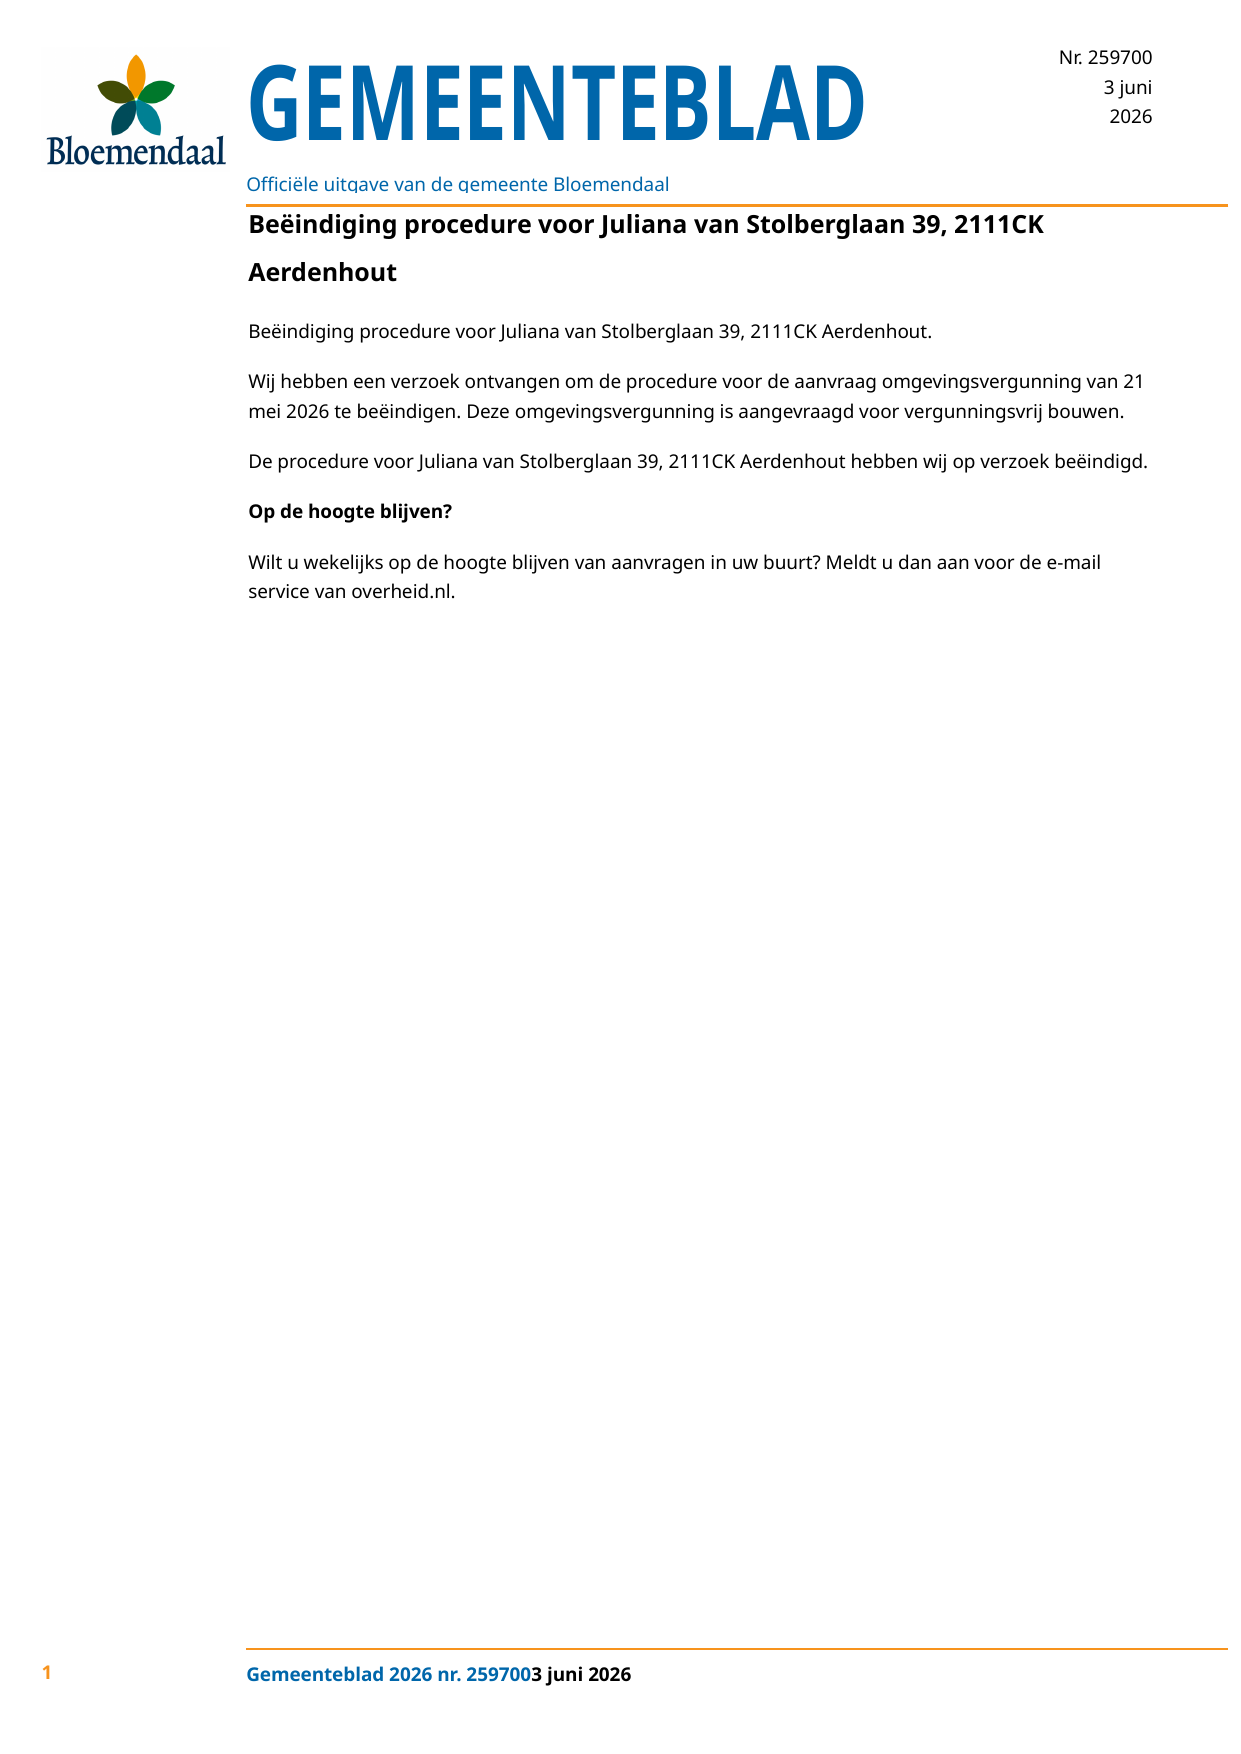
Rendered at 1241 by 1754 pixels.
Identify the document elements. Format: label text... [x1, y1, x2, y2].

picture [41, 47, 231, 172]
text Wij hebben een verzoek ontvangen om de procedure voor de aanvraag omgevingsvergunning van 21 mei 2026 te beëindigen. Deze omgevingsvergunning is aangevraagd voor vergunningsvrij bouwen. [248, 368, 1152, 424]
text De procedure voor Juliana van Stolberglaan 39, 2111CK Aerdenhout hebben wij op verzoek beëindigd. [248, 448, 1152, 474]
text Op de hoogte blijven? [248, 499, 1152, 524]
text Beëindiging procedure voor Juliana van Stolberglaan 39, 2111CK Aerdenhout. [248, 318, 1152, 344]
text Beëindiging procedure voor Juliana van Stolberglaan 39, 2111CK Aerdenhout [248, 207, 1152, 288]
text Wilt u wekelijks op de hoogte blijven van aanvragen in uw buurt? Meldt u dan aan voor de e-mail service van overheid.nl. [248, 549, 1152, 604]
